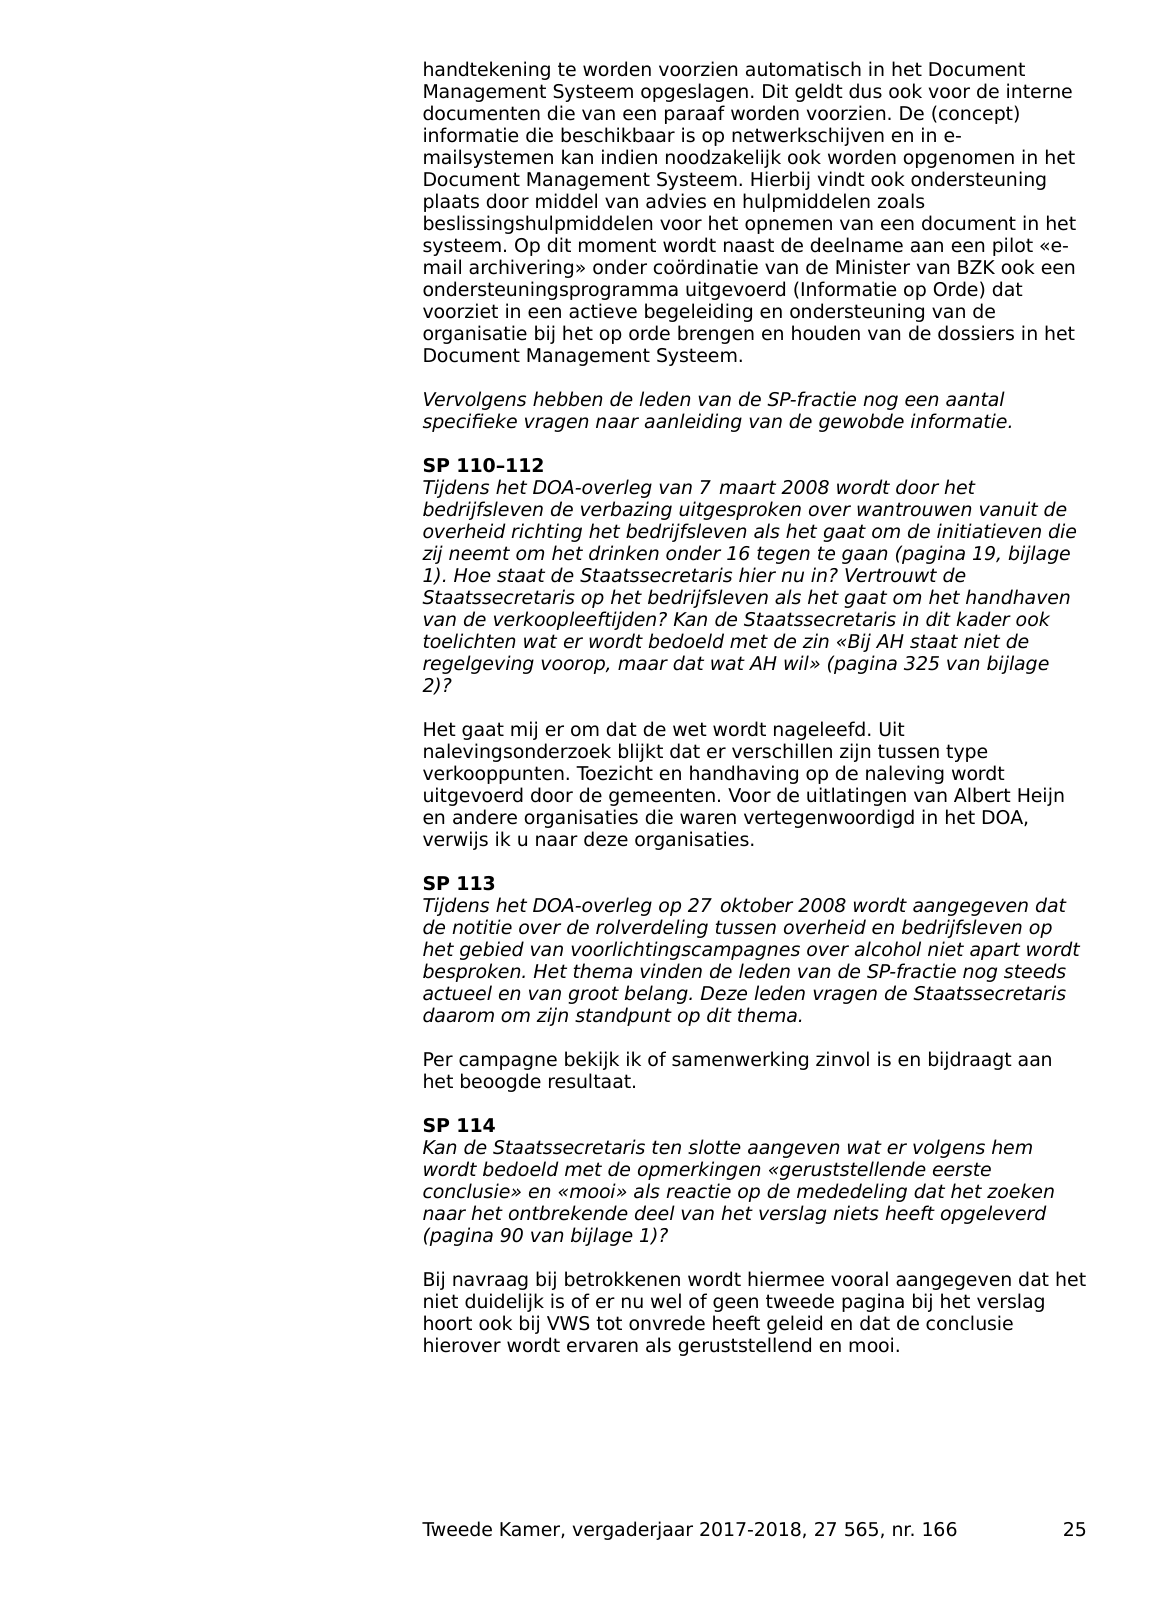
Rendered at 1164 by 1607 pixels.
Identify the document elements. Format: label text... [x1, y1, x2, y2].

text Tijdens het DOA-overleg van 7 maart 2008 wordt door het bedrijfsleven de verbazing uitgesproken over wantrouwen vanuit de overheid richting het bedrijfsleven als het gaat om de initiatieven die zij neemt om het drinken onder 16 tegen te gaan (pagina 19, bijlage 1). Hoe staat de Staatssecretaris hier nu in? Vertrouwt de Staatssecretaris op het bedrijfsleven als het gaat om het handhaven van de verkoopleeftijden? Kan de Staatssecretaris in dit kader ook toelichten wat er wordt bedoeld met de zin «Bij AH staat niet de regelgeving voorop, maar dat wat AH wil» (pagina 325 van bijlage 2)? [422, 477, 1087, 697]
text SP 114 [422, 1115, 1087, 1137]
text Kan de Staatssecretaris ten slotte aangeven wat er volgens hem wordt bedoeld met de opmerkingen «geruststellende eerste conclusie» en «mooi» als reactie op de mededeling dat het zoeken naar het ontbrekende deel van het verslag niets heeft opgeleverd (pagina 90 van bijlage 1)? [422, 1137, 1087, 1247]
text SP 110–112 [422, 455, 1087, 477]
text Het gaat mij er om dat de wet wordt nageleefd. Uit nalevingsonderzoek blijkt dat er verschillen zijn tussen type verkooppunten. Toezicht en handhaving op de naleving wordt uitgevoerd door de gemeenten. Voor de uitlatingen van Albert Heijn en andere organisaties die waren vertegenwoordigd in het DOA, verwijs ik u naar deze organisaties. [422, 719, 1087, 851]
text Tijdens het DOA-overleg op 27 oktober 2008 wordt aangegeven dat de notitie over de rolverdeling tussen overheid en bedrijfsleven op het gebied van voorlichtingscampagnes over alcohol niet apart wordt besproken. Het thema vinden de leden van de SP-fractie nog steeds actueel en van groot belang. Deze leden vragen de Staatssecretaris daarom om zijn standpunt op dit thema. [422, 895, 1087, 1027]
text Bij navraag bij betrokkenen wordt hiermee vooral aangegeven dat het niet duidelijk is of er nu wel of geen tweede pagina bij het verslag hoort ook bij VWS tot onvrede heeft geleid en dat de conclusie hierover wordt ervaren als geruststellend en mooi. [422, 1269, 1087, 1357]
text handtekening te worden voorzien automatisch in het Document Management Systeem opgeslagen. Dit geldt dus ook voor de interne documenten die van een paraaf worden voorzien. De (concept) informatie die beschikbaar is op netwerkschijven en in e-mailsystemen kan indien noodzakelijk ook worden opgenomen in het Document Management Systeem. Hierbij vindt ook ondersteuning plaats door middel van advies en hulpmiddelen zoals beslissingshulpmiddelen voor het opnemen van een document in het systeem. Op dit moment wordt naast de deelname aan een pilot «e-mail archivering» onder coördinatie van de Minister van BZK ook een ondersteuningsprogramma uitgevoerd (Informatie op Orde) dat voorziet in een actieve begeleiding en ondersteuning van de organisatie bij het op orde brengen en houden van de dossiers in het Document Management Systeem. [422, 59, 1087, 367]
text Per campagne bekijk ik of samenwerking zinvol is en bijdraagt aan het beoogde resultaat. [422, 1049, 1087, 1093]
text SP 113 [422, 873, 1087, 895]
text Vervolgens hebben de leden van de SP-fractie nog een aantal specifieke vragen naar aanleiding van de gewobde informatie. [422, 389, 1087, 433]
